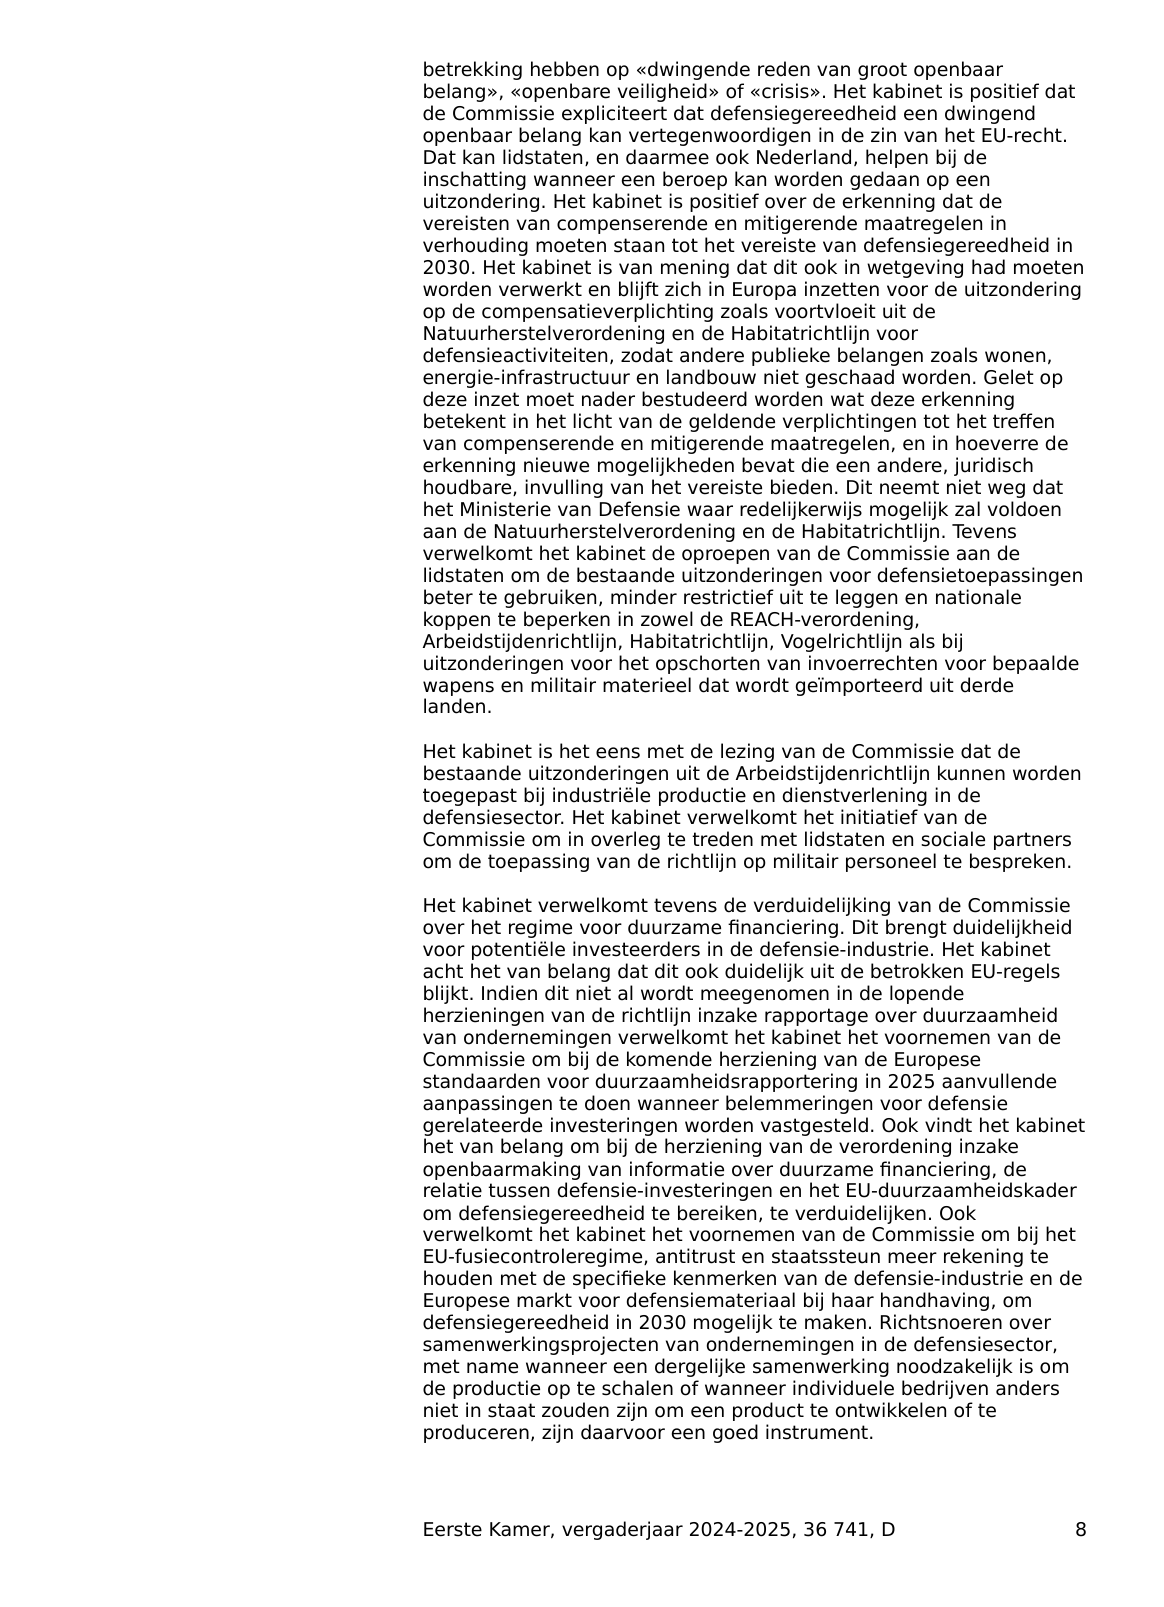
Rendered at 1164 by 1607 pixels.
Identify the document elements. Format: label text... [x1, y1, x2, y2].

text betrekking hebben op «dwingende reden van groot openbaar belang», «openbare veiligheid» of «crisis». Het kabinet is positief dat de Commissie expliciteert dat defensiegereedheid een dwingend openbaar belang kan vertegenwoordigen in de zin van het EU-recht. Dat kan lidstaten, en daarmee ook Nederland, helpen bij de inschatting wanneer een beroep kan worden gedaan op een uitzondering. Het kabinet is positief over de erkenning dat de vereisten van compenserende en mitigerende maatregelen in verhouding moeten staan tot het vereiste van defensiegereedheid in 2030. Het kabinet is van mening dat dit ook in wetgeving had moeten worden verwerkt en blijft zich in Europa inzetten voor de uitzondering op de compensatieverplichting zoals voortvloeit uit de Natuurherstelverordening en de Habitatrichtlijn voor defensieactiviteiten, zodat andere publieke belangen zoals wonen, energie-infrastructuur en landbouw niet geschaad worden. Gelet op deze inzet moet nader bestudeerd worden wat deze erkenning betekent in het licht van de geldende verplichtingen tot het treffen van compenserende en mitigerende maatregelen, en in hoeverre de erkenning nieuwe mogelijkheden bevat die een andere, juridisch houdbare, invulling van het vereiste bieden. Dit neemt niet weg dat het Ministerie van Defensie waar redelijkerwijs mogelijk zal voldoen aan de Natuurherstelverordening en de Habitatrichtlijn. Tevens verwelkomt het kabinet de oproepen van de Commissie aan de lidstaten om de bestaande uitzonderingen voor defensietoepassingen beter te gebruiken, minder restrictief uit te leggen en nationale koppen te beperken in zowel de REACH-verordening, Arbeidstijdenrichtlijn, Habitatrichtlijn, Vogelrichtlijn als bij uitzonderingen voor het opschorten van invoerrechten voor bepaalde wapens en militair materieel dat wordt geïmporteerd uit derde landen. [422, 59, 1087, 718]
text Het kabinet is het eens met de lezing van de Commissie dat de bestaande uitzonderingen uit de Arbeidstijdenrichtlijn kunnen worden toegepast bij industriële productie en dienstverlening in de defensiesector. Het kabinet verwelkomt het initiatief van de Commissie om in overleg te treden met lidstaten en sociale partners om de toepassing van de richtlijn op militair personeel te bespreken. [422, 741, 1087, 872]
text Het kabinet verwelkomt tevens de verduidelijking van de Commissie over het regime voor duurzame financiering. Dit brengt duidelijkheid voor potentiële investeerders in de defensie-industrie. Het kabinet acht het van belang dat dit ook duidelijk uit de betrokken EU-regels blijkt. Indien dit niet al wordt meegenomen in de lopende herzieningen van de richtlijn inzake rapportage over duurzaamheid van ondernemingen verwelkomt het kabinet het voornemen van de Commissie om bij de komende herziening van de Europese standaarden voor duurzaamheidsrapportering in 2025 aanvullende aanpassingen te doen wanneer belemmeringen voor defensie gerelateerde investeringen worden vastgesteld. Ook vindt het kabinet het van belang om bij de herziening van de verordening inzake openbaarmaking van informatie over duurzame financiering, de relatie tussen defensie-investeringen en het EU-duurzaamheidskader om defensiegereedheid te bereiken, te verduidelijken. Ook verwelkomt het kabinet het voornemen van de Commissie om bij het EU-fusiecontroleregime, antitrust en staatssteun meer rekening te houden met de specifieke kenmerken van de defensie-industrie en de Europese markt voor defensiemateriaal bij haar handhaving, om defensiegereedheid in 2030 mogelijk te maken. Richtsnoeren over samenwerkingsprojecten van ondernemingen in de defensiesector, met name wanneer een dergelijke samenwerking noodzakelijk is om de productie op te schalen of wanneer individuele bedrijven anders niet in staat zouden zijn om een product te ontwikkelen of te produceren, zijn daarvoor een goed instrument. [422, 895, 1087, 1444]
